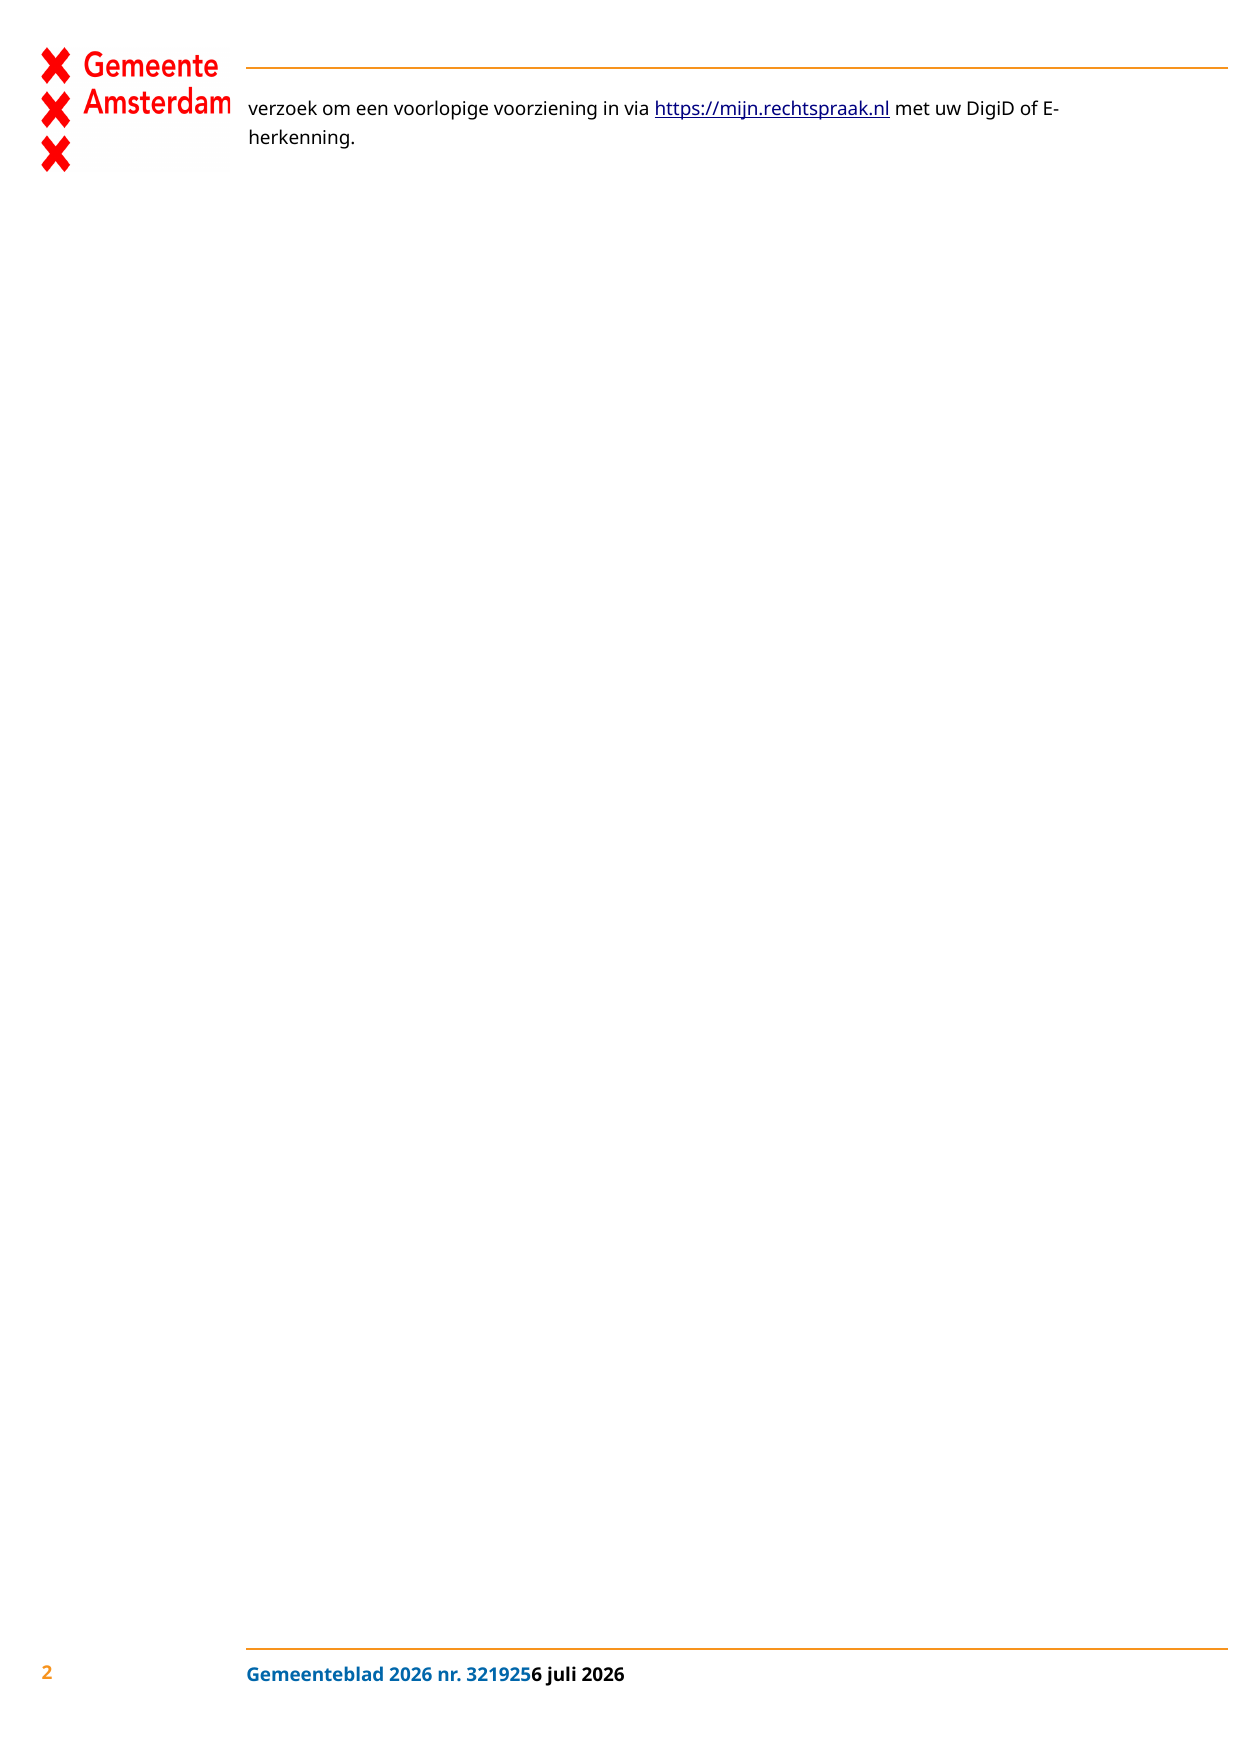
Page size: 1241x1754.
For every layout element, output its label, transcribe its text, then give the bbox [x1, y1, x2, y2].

picture [41, 47, 231, 172]
text verzoek om een voorlopige voorziening in via https://mijn.rechtspraak.nl met uw DigiD of E-herkenning. [248, 95, 1152, 150]
